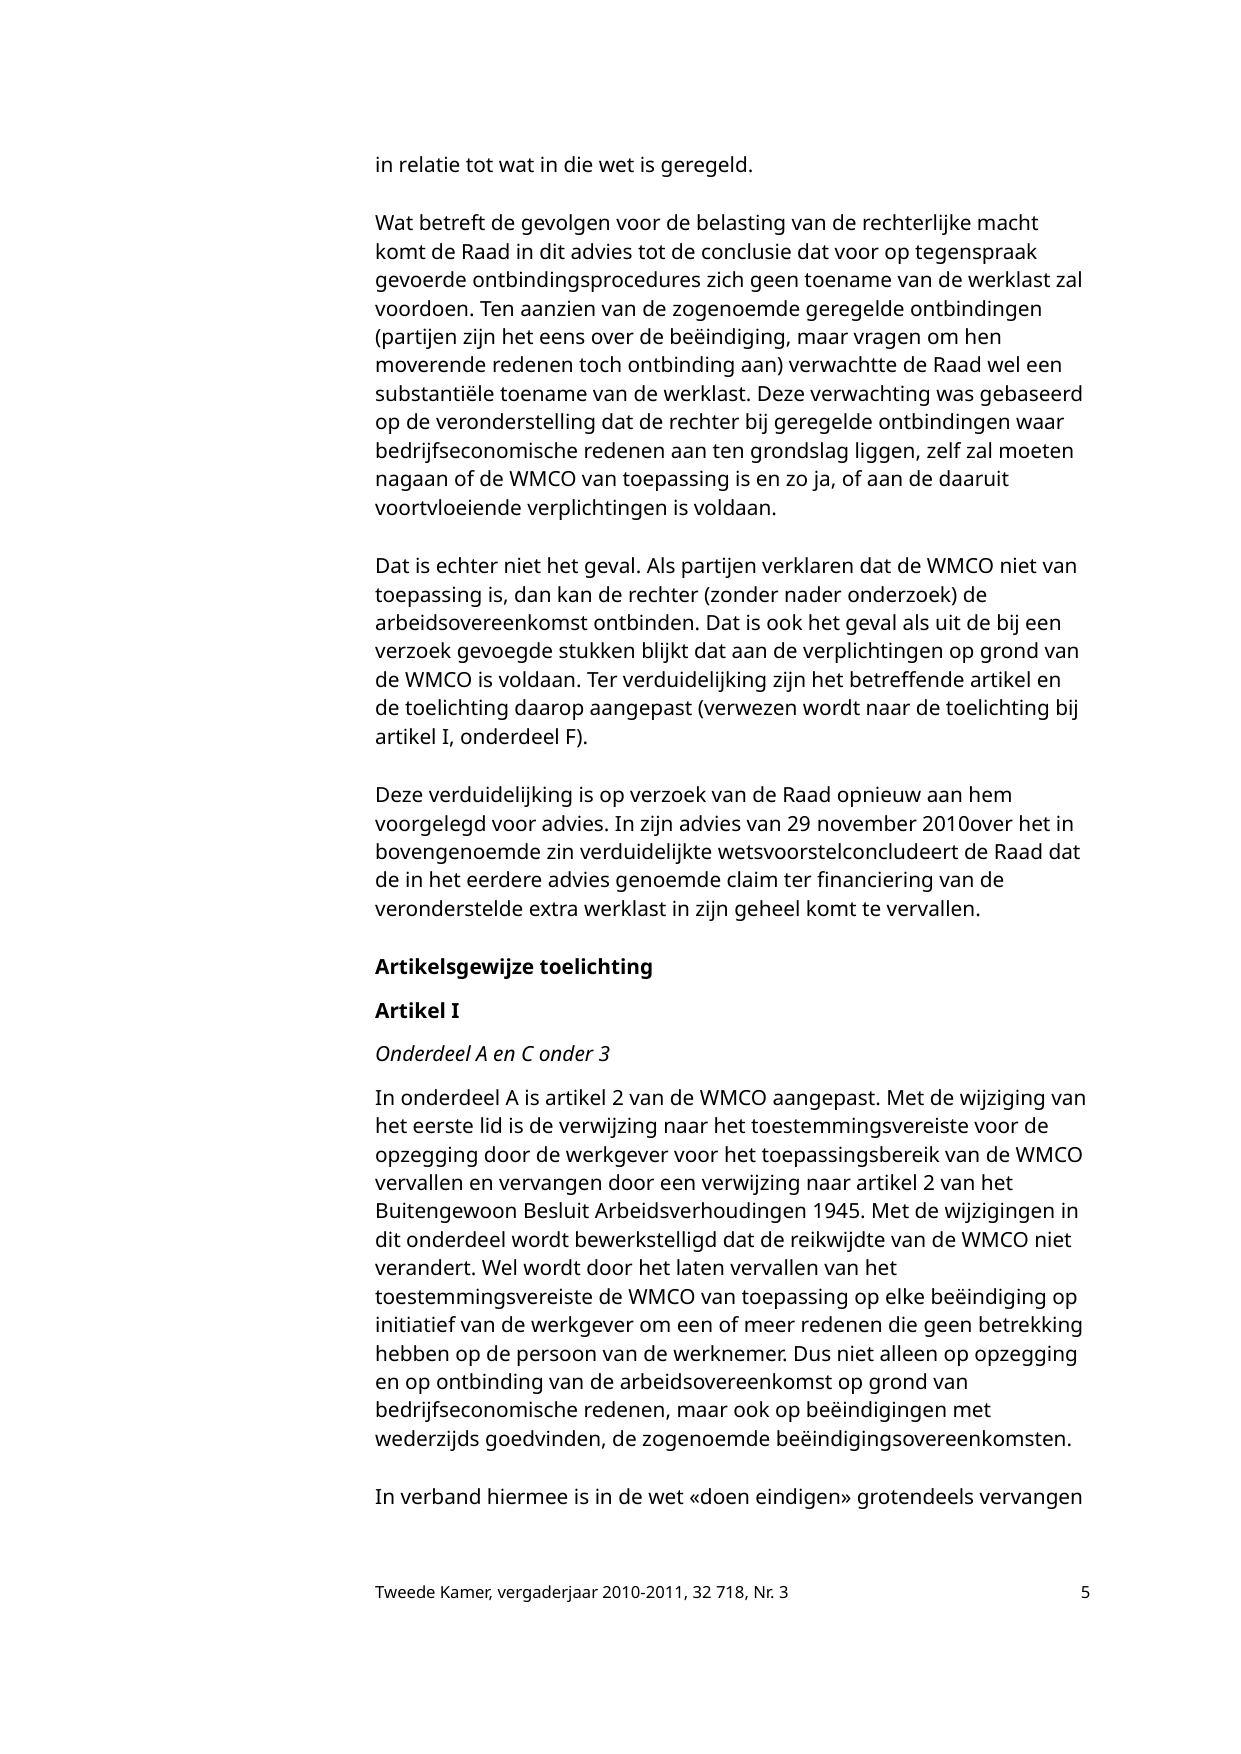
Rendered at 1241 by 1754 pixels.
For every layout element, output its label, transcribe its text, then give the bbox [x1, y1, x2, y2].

text In onderdeel A is artikel 2 van de WMCO aangepast. Met de wijziging van het eerste lid is de verwijzing naar het toestemmingsvereiste voor de opzegging door de werkgever voor het toepassingsbereik van de WMCO vervallen en vervangen door een verwijzing naar artikel 2 van het Buitengewoon Besluit Arbeidsverhoudingen 1945. Met de wijzigingen in dit onderdeel wordt bewerkstelligd dat de reikwijdte van de WMCO niet verandert. Wel wordt door het laten vervallen van het toestemmingsvereiste de WMCO van toepassing op elke beëindiging op initiatief van de werkgever om een of meer redenen die geen betrekking hebben op de persoon van de werknemer. Dus niet alleen op opzegging en op ontbinding van de arbeidsovereenkomst op grond van bedrijfseconomische redenen, maar ook op beëindigingen met wederzijds goedvinden, de zogenoemde beëindigingsovereenkomsten. [375, 1083, 1090, 1452]
text Artikelsgewijze toelichting [375, 952, 1090, 981]
text Artikel I [375, 996, 1090, 1024]
text In verband hiermee is in de wet «doen eindigen» grotendeels vervangen [375, 1482, 1090, 1511]
text Onderdeel A en C onder 3 [375, 1039, 1090, 1068]
text Deze verduidelijking is op verzoek van de Raad opnieuw aan hem voorgelegd voor advies. In zijn advies van 29 november 2010over het in bovengenoemde zin verduidelijkte wetsvoorstelconcludeert de Raad dat de in het eerdere advies genoemde claim ter financiering van de veronderstelde extra werklast in zijn geheel komt te vervallen. [375, 780, 1090, 922]
text Wat betreft de gevolgen voor de belasting van de rechterlijke macht komt de Raad in dit advies tot de conclusie dat voor op tegenspraak gevoerde ontbindingsprocedures zich geen toename van de werklast zal voordoen. Ten aanzien van de zogenoemde geregelde ontbindingen (partijen zijn het eens over de beëindiging, maar vragen om hen moverende redenen toch ontbinding aan) verwachtte de Raad wel een substantiële toename van de werklast. Deze verwachting was gebaseerd op de veronderstelling dat de rechter bij geregelde ontbindingen waar bedrijfseconomische redenen aan ten grondslag liggen, zelf zal moeten nagaan of de WMCO van toepassing is en zo ja, of aan de daaruit voortvloeiende verplichtingen is voldaan. [375, 208, 1090, 521]
text Dat is echter niet het geval. Als partijen verklaren dat de WMCO niet van toepassing is, dan kan de rechter (zonder nader onderzoek) de arbeidsovereenkomst ontbinden. Dat is ook het geval als uit de bij een verzoek gevoegde stukken blijkt dat aan de verplichtingen op grond van de WMCO is voldaan. Ter verduidelijking zijn het betreffende artikel en de toelichting daarop aangepast (verwezen wordt naar de toelichting bij artikel I, onderdeel F). [375, 551, 1090, 750]
text in relatie tot wat in die wet is geregeld. [375, 150, 1090, 178]
